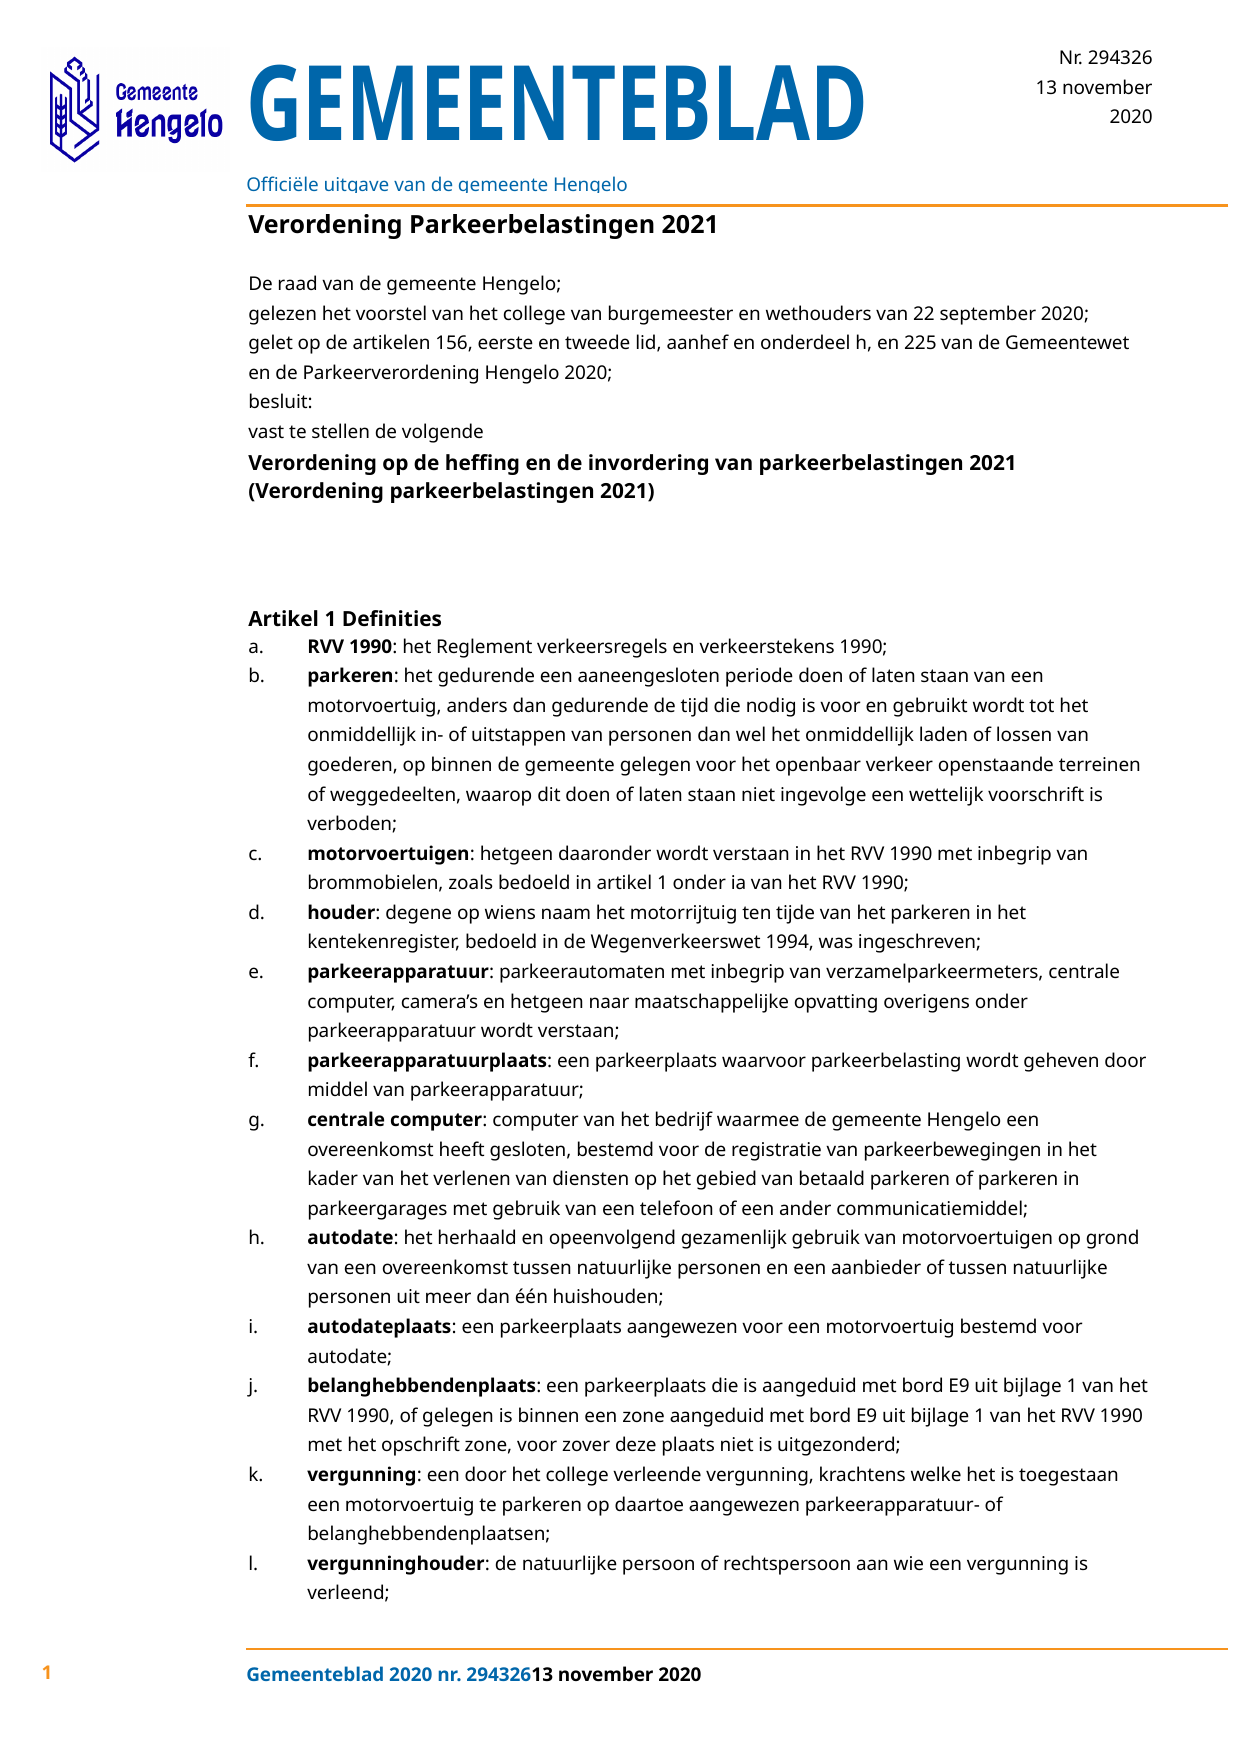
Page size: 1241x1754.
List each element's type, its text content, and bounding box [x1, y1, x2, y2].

text besluit: [248, 389, 1152, 414]
text gelet op de artikelen 156, eerste en tweede lid, aanhef en onderdeel h, en 225 van de Gemeentewet en de Parkeerverordening Hengelo 2020; [248, 329, 1152, 385]
text gelezen het voorstel van het college van burgemeester en wethouders van 22 september 2020; [248, 300, 1152, 326]
text De raad van de gemeente Hengelo; [248, 270, 1152, 296]
list autodate: het herhaald en opeenvolgend gezamenlijk gebruik van motorvoertuigen op grond van een overeenkomst tussen natuurlijke personen en een aanbieder of tussen natuurlijke personen uit meer dan één huishouden; [248, 1224, 1152, 1309]
text Verordening Parkeerbelastingen 2021 [248, 207, 1152, 241]
list houder: degene op wiens naam het motorrijtuig ten tijde van het parkeren in het kentekenregister, bedoeld in de Wegenverkeerswet 1994, was ingeschreven; [248, 899, 1152, 954]
list RVV 1990: het Reglement verkeersregels en verkeerstekens 1990; [248, 633, 1152, 658]
text vast te stellen de volgende [248, 418, 1152, 444]
list centrale computer: computer van het bedrijf waarmee de gemeente Hengelo een overeenkomst heeft gesloten, bestemd voor de registratie van parkeerbewegingen in het kader van het verlenen van diensten op het gebied van betaald parkeren of parkeren in parkeergarages met gebruik van een telefoon of een ander communicatiemiddel; [248, 1106, 1152, 1221]
list parkeerapparatuurplaats: een parkeerplaats waarvoor parkeerbelasting wordt geheven door middel van parkeerapparatuur; [248, 1047, 1152, 1102]
text Artikel 1 Definities [248, 604, 1152, 633]
list belanghebbendenplaats: een parkeerplaats die is aangeduid met bord E9 uit bijlage 1 van het RVV 1990, of gelegen is binnen een zone aangeduid met bord E9 uit bijlage 1 van het RVV 1990 met het opschrift zone, voor zover deze plaats niet is uitgezonderd; [248, 1372, 1152, 1457]
list parkeren: het gedurende een aaneengesloten periode doen of laten staan van een motorvoertuig, anders dan gedurende de tijd die nodig is voor en gebruikt wordt tot het onmiddellijk in- of uitstappen van personen dan wel het onmiddellijk laden of lossen van goederen, op binnen de gemeente gelegen voor het openbaar verkeer openstaande terreinen of weggedeelten, waarop dit doen of laten staan niet ingevolge een wettelijk voorschrift is verboden; [248, 662, 1152, 836]
list vergunning: een door het college verleende vergunning, krachtens welke het is toegestaan een motorvoertuig te parkeren op daartoe aangewezen parkeerapparatuur- of belanghebbendenplaatsen; [248, 1461, 1152, 1546]
list parkeerapparatuur: parkeerautomaten met inbegrip van verzamelparkeermeters, centrale computer, camera’s en hetgeen naar maatschappelijke opvatting overigens onder parkeerapparatuur wordt verstaan; [248, 958, 1152, 1043]
picture [41, 47, 231, 172]
list motorvoertuigen: hetgeen daaronder wordt verstaan in het RVV 1990 met inbegrip van brommobielen, zoals bedoeld in artikel 1 onder ia van het RVV 1990; [248, 840, 1152, 895]
list autodateplaats: een parkeerplaats aangewezen voor een motorvoertuig bestemd voor autodate; [248, 1313, 1152, 1368]
list vergunninghouder: de natuurlijke persoon of rechtspersoon aan wie een vergunning is verleend; [248, 1550, 1152, 1605]
text Verordening op de heffing en de invordering van parkeerbelastingen 2021 (Verordening parkeerbelastingen 2021) [248, 448, 1152, 505]
